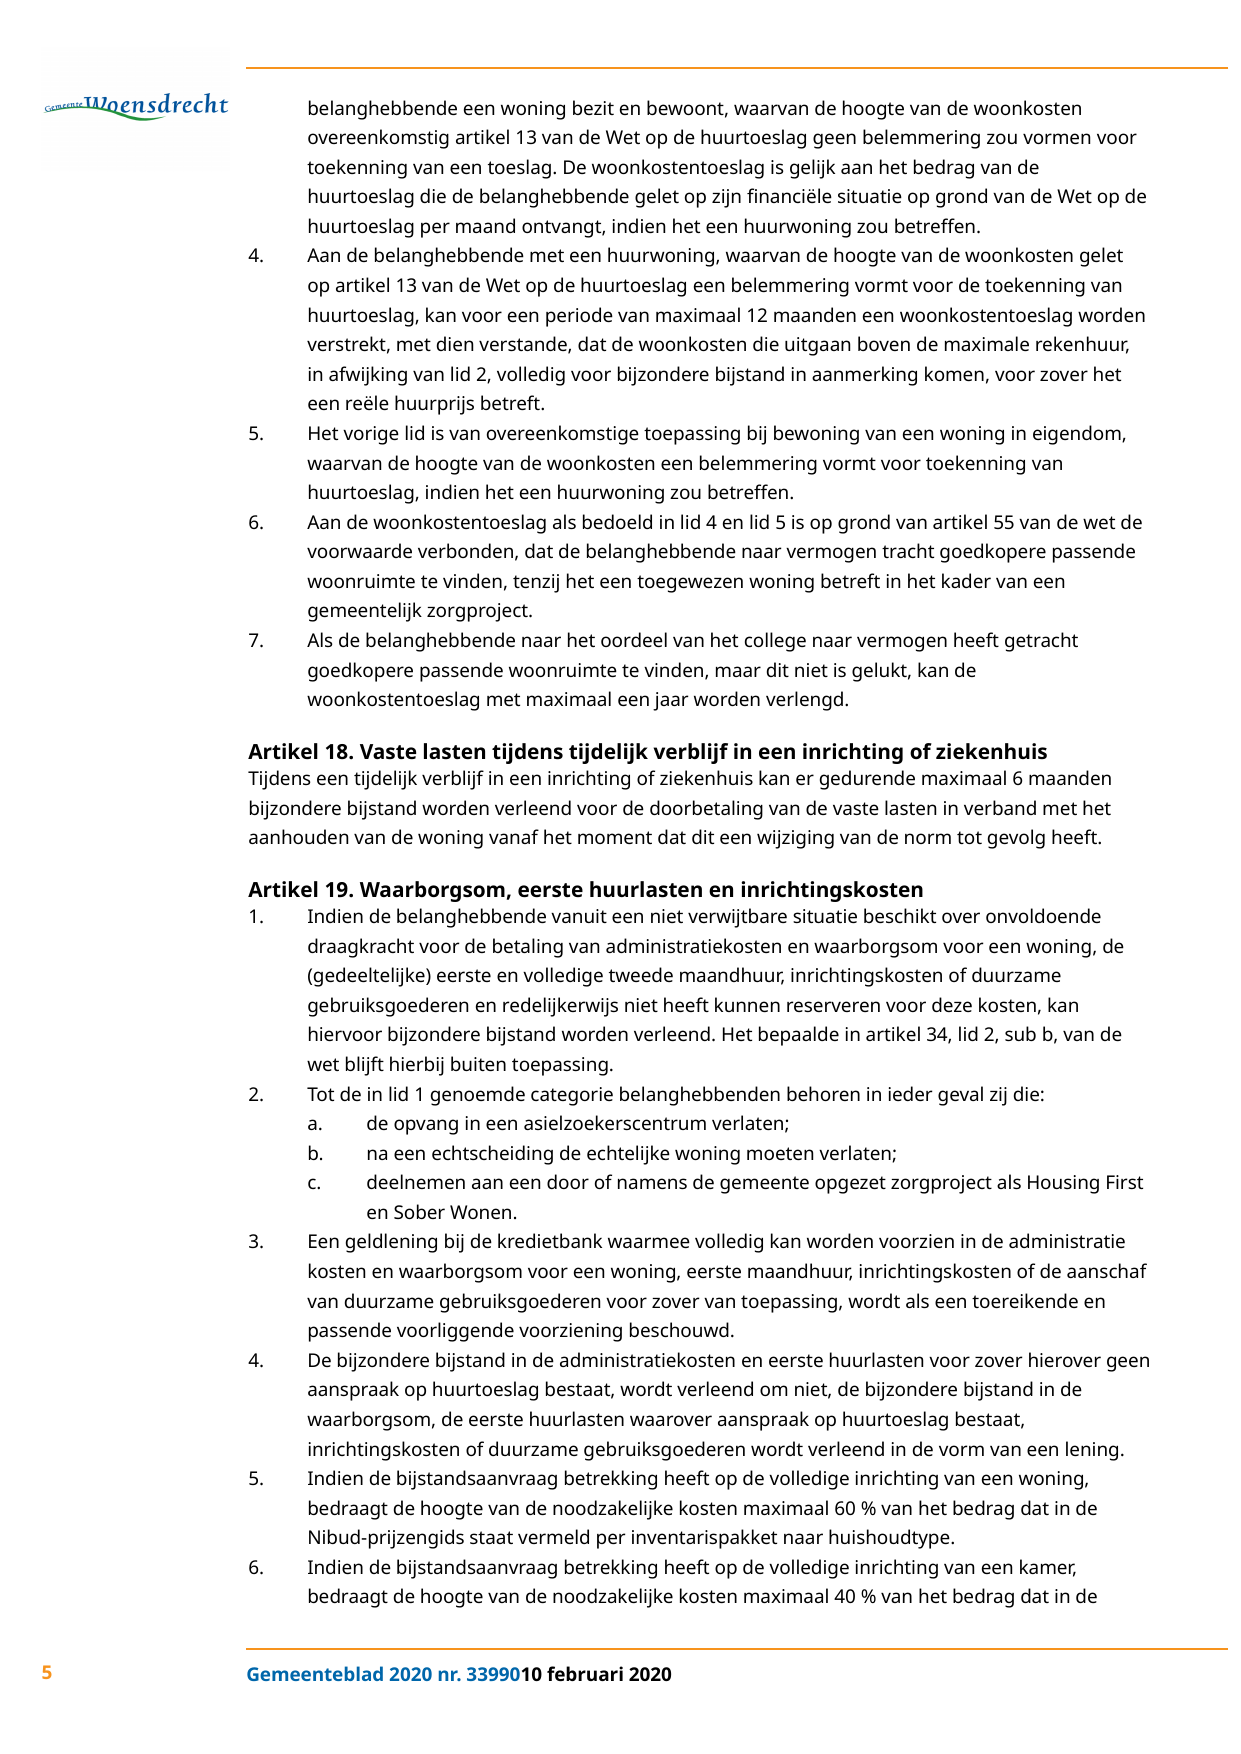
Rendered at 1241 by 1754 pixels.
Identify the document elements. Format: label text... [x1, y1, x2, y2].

list Tot de in lid 1 genoemde categorie belanghebbenden behoren in ieder geval zij die: [248, 1081, 1152, 1107]
list Aan de belanghebbende met een huurwoning, waarvan de hoogte van de woonkosten gelet op artikel 13 van de Wet op de huurtoeslag een belemmering vormt voor de toekenning van huurtoeslag, kan voor een periode van maximaal 12 maanden een woonkostentoeslag worden verstrekt, met dien verstande, dat de woonkosten die uitgaan boven de maximale rekenhuur, in afwijking van lid 2, volledig voor bijzondere bijstand in aanmerking komen, voor zover het een reële huurprijs betreft. [248, 243, 1152, 416]
text Artikel 19. Waarborgsom, eerste huurlasten en inrichtingskosten [248, 875, 1152, 903]
list De bijzondere bijstand in de administratiekosten en eerste huurlasten voor zover hierover geen aanspraak op huurtoeslag bestaat, wordt verleend om niet, de bijzondere bijstand in de waarborgsom, de eerste huurlasten waarover aanspraak op huurtoeslag bestaat, inrichtingskosten of duurzame gebruiksgoederen wordt verleend in de vorm van een lening. [248, 1347, 1152, 1462]
picture [41, 47, 231, 172]
list Indien de belanghebbende vanuit een niet verwijtbare situatie beschikt over onvoldoende draagkracht voor de betaling van administratiekosten en waarborgsom voor een woning, de (gedeeltelijke) eerste en volledige tweede maandhuur, inrichtingskosten of duurzame gebruiksgoederen en redelijkerwijs niet heeft kunnen reserveren voor deze kosten, kan hiervoor bijzondere bijstand worden verleend. Het bepaalde in artikel 34, lid 2, sub b, van de wet blijft hierbij buiten toepassing. [248, 903, 1152, 1077]
list Indien de bijstandsaanvraag betrekking heeft op de volledige inrichting van een woning, bedraagt de hoogte van de noodzakelijke kosten maximaal 60 % van het bedrag dat in de Nibud-prijzengids staat vermeld per inventarispakket naar huishoudtype. [248, 1465, 1152, 1550]
list de opvang in een asielzoekerscentrum verlaten; [307, 1110, 1152, 1136]
list na een echtscheiding de echtelijke woning moeten verlaten; [307, 1140, 1152, 1166]
list Een geldlening bij de kredietbank waarmee volledig kan worden voorzien in de administratie kosten en waarborgsom voor een woning, eerste maandhuur, inrichtingskosten of de aanschaf van duurzame gebruiksgoederen voor zover van toepassing, wordt als een toereikende en passende voorliggende voorziening beschouwd. [248, 1229, 1152, 1343]
list Indien de bijstandsaanvraag betrekking heeft op de volledige inrichting van een kamer, bedraagt de hoogte van de noodzakelijke kosten maximaal 40 % van het bedrag dat in de [248, 1554, 1152, 1609]
list Aan de woonkostentoeslag als bedoeld in lid 4 en lid 5 is op grond van artikel 55 van de wet de voorwaarde verbonden, dat de belanghebbende naar vermogen tracht goedkopere passende woonruimte te vinden, tenzij het een toegewezen woning betreft in het kader van een gemeentelijk zorgproject. [248, 509, 1152, 623]
list Het vorige lid is van overeenkomstige toepassing bij bewoning van een woning in eigendom, waarvan de hoogte van de woonkosten een belemmering vormt voor toekenning van huurtoeslag, indien het een huurwoning zou betreffen. [248, 420, 1152, 505]
list deelnemen aan een door of namens de gemeente opgezet zorgproject als Housing First en Sober Wonen. [307, 1169, 1152, 1225]
list belanghebbende een woning bezit en bewoont, waarvan de hoogte van de woonkosten overeenkomstig artikel 13 van de Wet op de huurtoeslag geen belemmering zou vormen voor toekenning van een toeslag. De woonkostentoeslag is gelijk aan het bedrag van de huurtoeslag die de belanghebbende gelet op zijn financiële situatie op grond van de Wet op de huurtoeslag per maand ontvangt, indien het een huurwoning zou betreffen. [248, 95, 1152, 239]
list Als de belanghebbende naar het oordeel van het college naar vermogen heeft getracht goedkopere passende woonruimte te vinden, maar dit niet is gelukt, kan de woonkostentoeslag met maximaal een jaar worden verlengd. [248, 627, 1152, 712]
text Tijdens een tijdelijk verblijf in een inrichting of ziekenhuis kan er gedurende maximaal 6 maanden bijzondere bijstand worden verleend voor de doorbetaling van de vaste lasten in verband met het aanhouden van de woning vanaf het moment dat dit een wijziging van de norm tot gevolg heeft. [248, 765, 1152, 850]
text Artikel 18. Vaste lasten tijdens tijdelijk verblijf in een inrichting of ziekenhuis [248, 737, 1152, 765]
